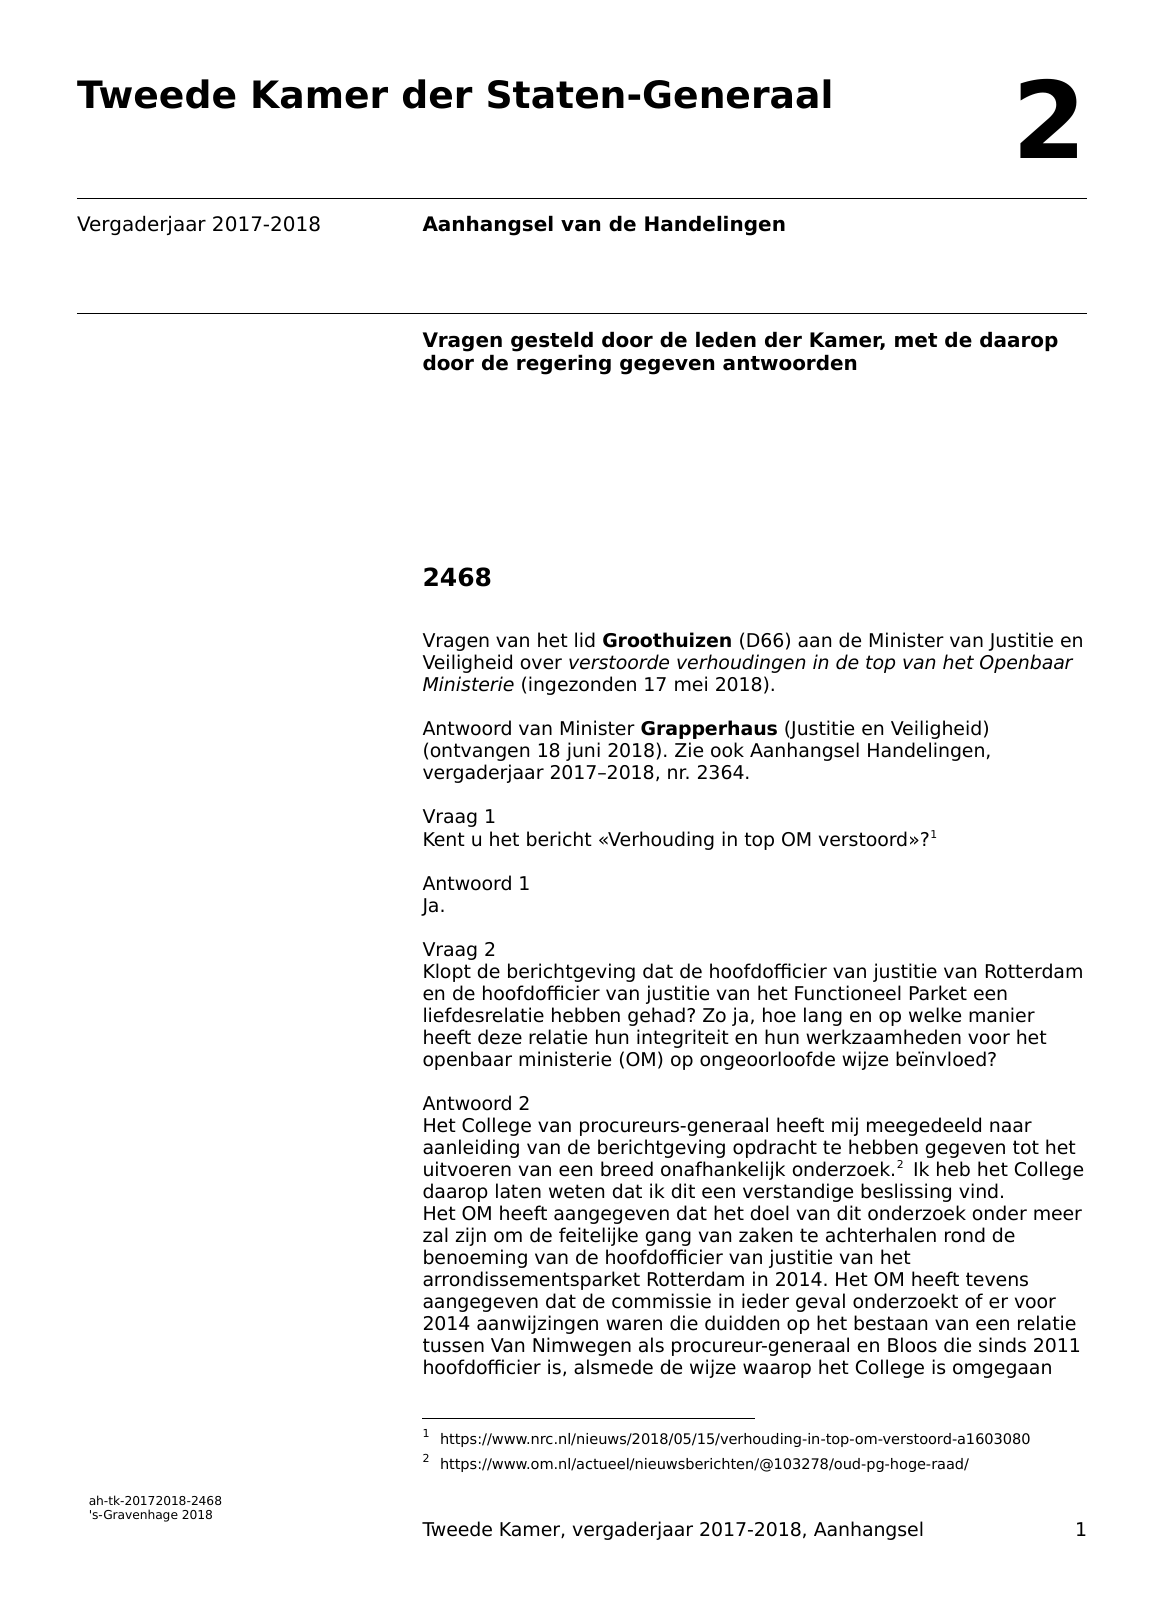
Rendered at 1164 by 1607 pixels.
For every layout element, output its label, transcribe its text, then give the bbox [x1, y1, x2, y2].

text Ja. [422, 894, 1087, 917]
text https://www.om.nl/actueel/nieuwsberichten/@103278/oud-pg-hoge-raad/ [422, 1452, 1087, 1474]
table_cell Vragen gesteld door de leden der Kamer, met de daarop door de regering gegeven antwoorden [422, 314, 1087, 375]
text https://www.nrc.nl/nieuws/2018/05/15/verhouding-in-top-om-verstoord-a1603080 [422, 1427, 1087, 1449]
text Het OM heeft aangegeven dat het doel van dit onderzoek onder meer zal zijn om de feitelijke gang van zaken te achterhalen rond de benoeming van de hoofdofficier van justitie van het arrondissementsparket Rotterdam in 2014. Het OM heeft tevens aangegeven dat de commissie in ieder geval onderzoekt of er voor 2014 aanwijzingen waren die duidden op het bestaan van een relatie tussen Van Nimwegen als procureur-generaal en Bloos die sinds 2011 hoofdofficier is, alsmede de wijze waarop het College is omgegaan [422, 1203, 1087, 1378]
text 's-Gravenhage 2018 [88, 1508, 323, 1522]
text Antwoord 1 [422, 873, 1087, 894]
text Antwoord 2 [422, 1093, 1087, 1115]
text 2468 [422, 563, 1087, 592]
table_header Tweede Kamer der Staten-Generaal [77, 59, 886, 198]
text Antwoord van Minister Grapperhaus (Justitie en Veiligheid) (ontvangen 18 juni 2018). Zie ook Aanhangsel Handelingen, vergaderjaar 2017–2018, nr. 2364. [422, 718, 1087, 784]
text Vraag 2 [422, 939, 1087, 961]
text Kent u het bericht «Verhouding in top OM verstoord»? [422, 828, 1087, 850]
table_cell [77, 314, 422, 375]
text ah-tk-20172018-2468 [88, 1494, 323, 1508]
text Vragen van het lid Groothuizen (D66) aan de Minister van Justitie en Veiligheid over verstoorde verhoudingen in de top van het Openbaar Ministerie (ingezonden 17 mei 2018). [422, 630, 1087, 696]
table_header 2 [886, 59, 1087, 198]
table_cell Vergaderjaar 2017-2018 [77, 199, 422, 313]
table_cell Aanhangsel van de Handelingen [422, 199, 1087, 313]
text Vraag 1 [422, 806, 1087, 828]
text Het College van procureurs-generaal heeft mij meegedeeld naar aanleiding van de berichtgeving opdracht te hebben gegeven tot het uitvoeren van een breed onafhankelijk onderzoek. Ik heb het College daarop laten weten dat ik dit een verstandige beslissing vind. [422, 1115, 1087, 1203]
text Klopt de berichtgeving dat de hoofdofficier van justitie van Rotterdam en de hoofdofficier van justitie van het Functioneel Parket een liefdesrelatie hebben gehad? Zo ja, hoe lang en op welke manier heeft deze relatie hun integriteit en hun werkzaamheden voor het openbaar ministerie (OM) op ongeoorloofde wijze beïnvloed? [422, 961, 1087, 1071]
